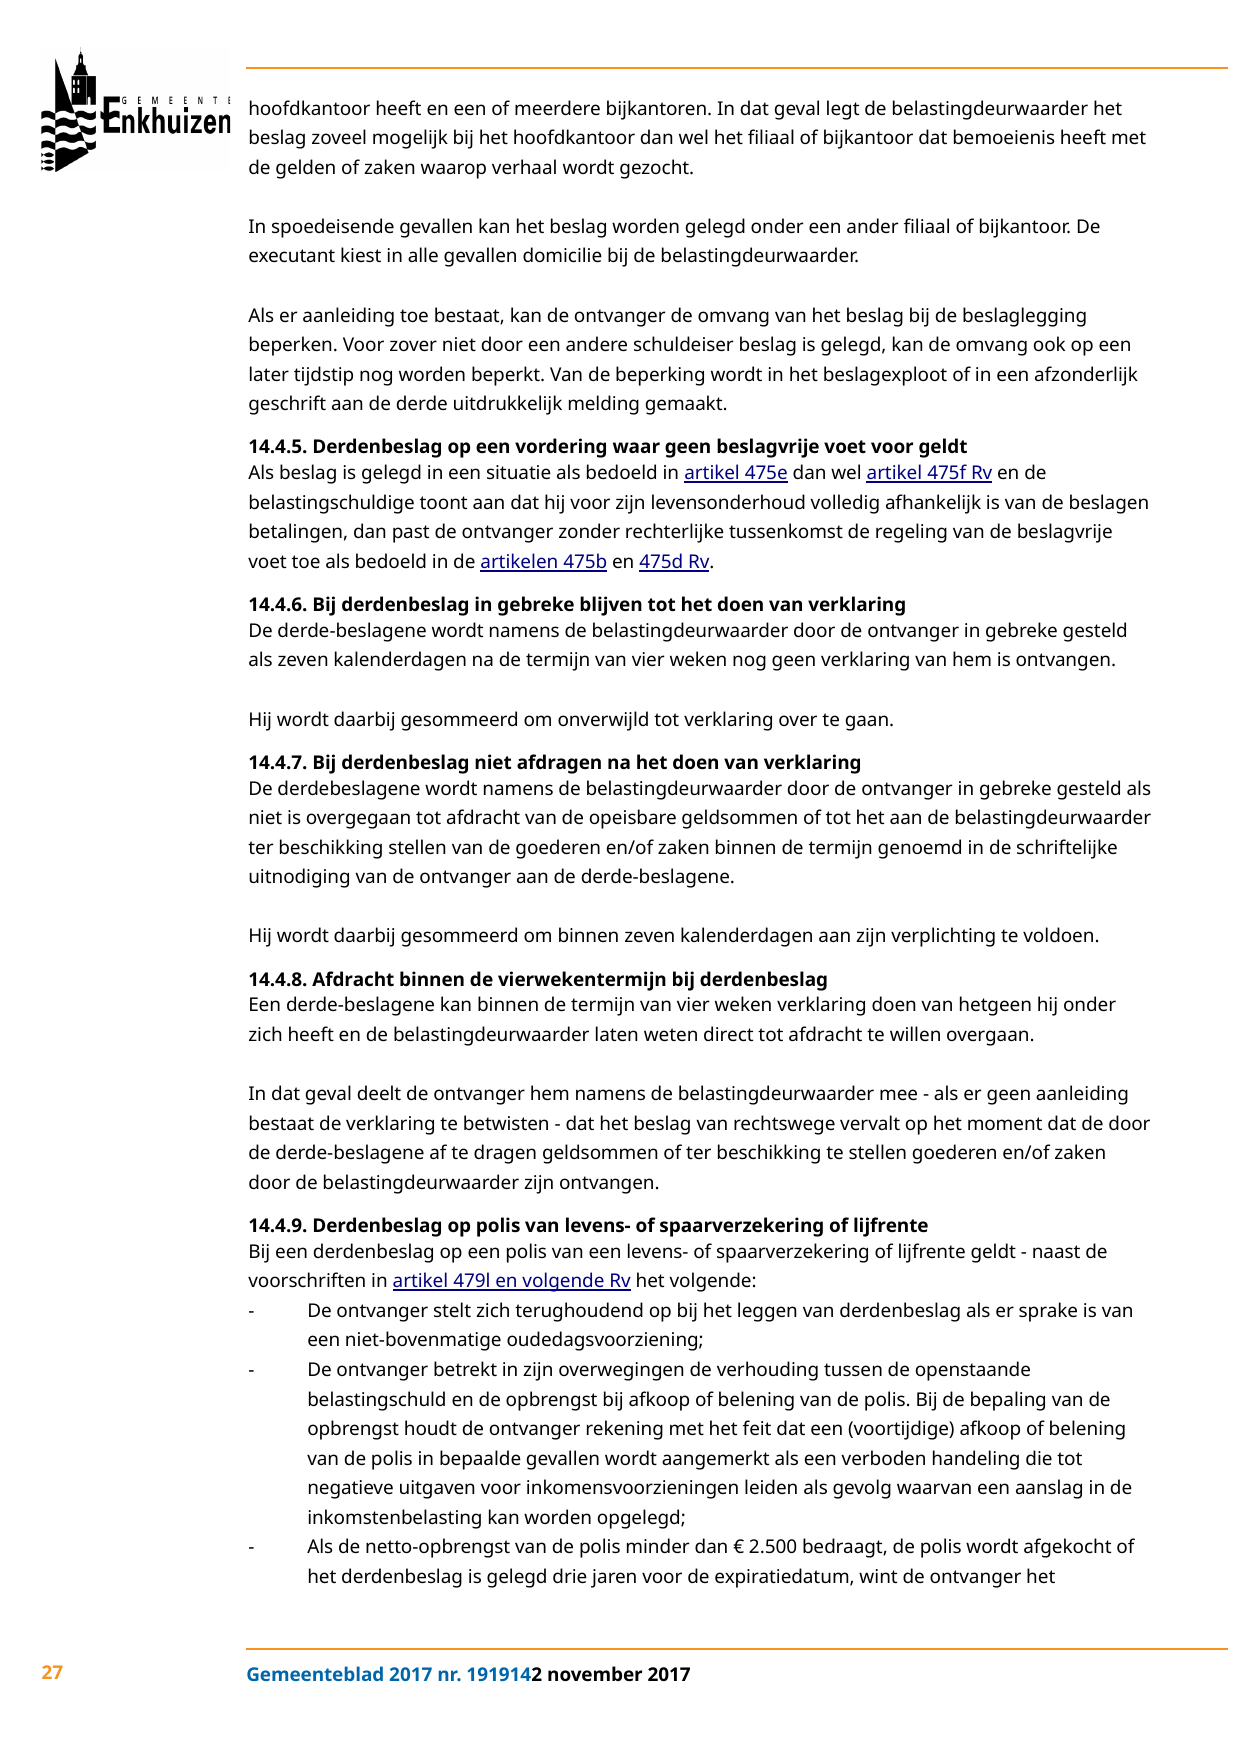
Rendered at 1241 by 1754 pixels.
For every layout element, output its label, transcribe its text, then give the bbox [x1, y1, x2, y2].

text Als er aanleiding toe bestaat, kan de ontvanger de omvang van het beslag bij de beslaglegging beperken. Voor zover niet door een andere schuldeiser beslag is gelegd, kan de omvang ook op een later tijdstip nog worden beperkt. Van de beperking wordt in het beslagexploot of in een afzonderlijk geschrift aan de derde uitdrukkelijk melding gemaakt. [248, 302, 1152, 416]
text 14.4.5. Derdenbeslag op een vordering waar geen beslagvrije voet voor geldt [248, 434, 1152, 459]
text Hij wordt daarbij gesommeerd om onverwijld tot verklaring over te gaan. [248, 706, 1152, 732]
text Bij een derdenbeslag op een polis van een levens- of spaarverzekering of lijfrente geldt - naast de voorschriften in artikel 479l en volgende Rv het volgende: [248, 1238, 1152, 1293]
text Als beslag is gelegd in een situatie als bedoeld in artikel 475e dan wel artikel 475f Rv en de belastingschuldige toont aan dat hij voor zijn levensonderhoud volledig afhankelijk is van de beslagen betalingen, dan past de ontvanger zonder rechterlijke tussenkomst de regeling van de beslagvrije voet toe als bedoeld in de artikelen 475b en 475d Rv. [248, 459, 1152, 574]
text 14.4.8. Afdracht binnen de vierwekentermijn bij derdenbeslag [248, 966, 1152, 991]
picture [41, 47, 231, 172]
list De ontvanger betrekt in zijn overwegingen de verhouding tussen de openstaande belastingschuld en de opbrengst bij afkoop of belening van de polis. Bij de bepaling van de opbrengst houdt de ontvanger rekening met het feit dat een (voortijdige) afkoop of belening van de polis in bepaalde gevallen wordt aangemerkt als een verboden handeling die tot negatieve uitgaven voor inkomensvoorzieningen leiden als gevolg waarvan een aanslag in de inkomstenbelasting kan worden opgelegd; [248, 1356, 1152, 1530]
text Hij wordt daarbij gesommeerd om binnen zeven kalenderdagen aan zijn verplichting te voldoen. [248, 923, 1152, 948]
text hoofdkantoor heeft en een of meerdere bijkantoren. In dat geval legt de belastingdeurwaarder het beslag zoveel mogelijk bij het hoofdkantoor dan wel het filiaal of bijkantoor dat bemoeienis heeft met de gelden of zaken waarop verhaal wordt gezocht. [248, 95, 1152, 180]
text 14.4.6. Bij derdenbeslag in gebreke blijven tot het doen van verklaring [248, 591, 1152, 617]
text Een derde-beslagene kan binnen de termijn van vier weken verklaring doen van hetgeen hij onder zich heeft en de belastingdeurwaarder laten weten direct tot afdracht te willen overgaan. [248, 991, 1152, 1047]
list Als de netto-opbrengst van de polis minder dan € 2.500 bedraagt, de polis wordt afgekocht of het derdenbeslag is gelegd drie jaren voor de expiratiedatum, wint de ontvanger het [248, 1534, 1152, 1589]
list De ontvanger stelt zich terughoudend op bij het leggen van derdenbeslag als er sprake is van een niet-bovenmatige oudedagsvoorziening; [248, 1297, 1152, 1352]
text In dat geval deelt de ontvanger hem namens de belastingdeurwaarder mee - als er geen aanleiding bestaat de verklaring te betwisten - dat het beslag van rechtswege vervalt op het moment dat de door de derde-beslagene af te dragen geldsommen of ter beschikking te stellen goederen en/of zaken door de belastingdeurwaarder zijn ontvangen. [248, 1080, 1152, 1195]
text In spoedeisende gevallen kan het beslag worden gelegd onder een ander filiaal of bijkantoor. De executant kiest in alle gevallen domicilie bij de belastingdeurwaarder. [248, 213, 1152, 268]
text De derde-beslagene wordt namens de belastingdeurwaarder door de ontvanger in gebreke gesteld als zeven kalenderdagen na de termijn van vier weken nog geen verklaring van hem is ontvangen. [248, 617, 1152, 672]
text 14.4.9. Derdenbeslag op polis van levens- of spaarverzekering of lijfrente [248, 1212, 1152, 1238]
text 14.4.7. Bij derdenbeslag niet afdragen na het doen van verklaring [248, 749, 1152, 775]
text De derdebeslagene wordt namens de belastingdeurwaarder door de ontvanger in gebreke gesteld als niet is overgegaan tot afdracht van de opeisbare geldsommen of tot het aan de belastingdeurwaarder ter beschikking stellen van de goederen en/of zaken binnen de termijn genoemd in de schriftelijke uitnodiging van de ontvanger aan de derde-beslagene. [248, 775, 1152, 889]
